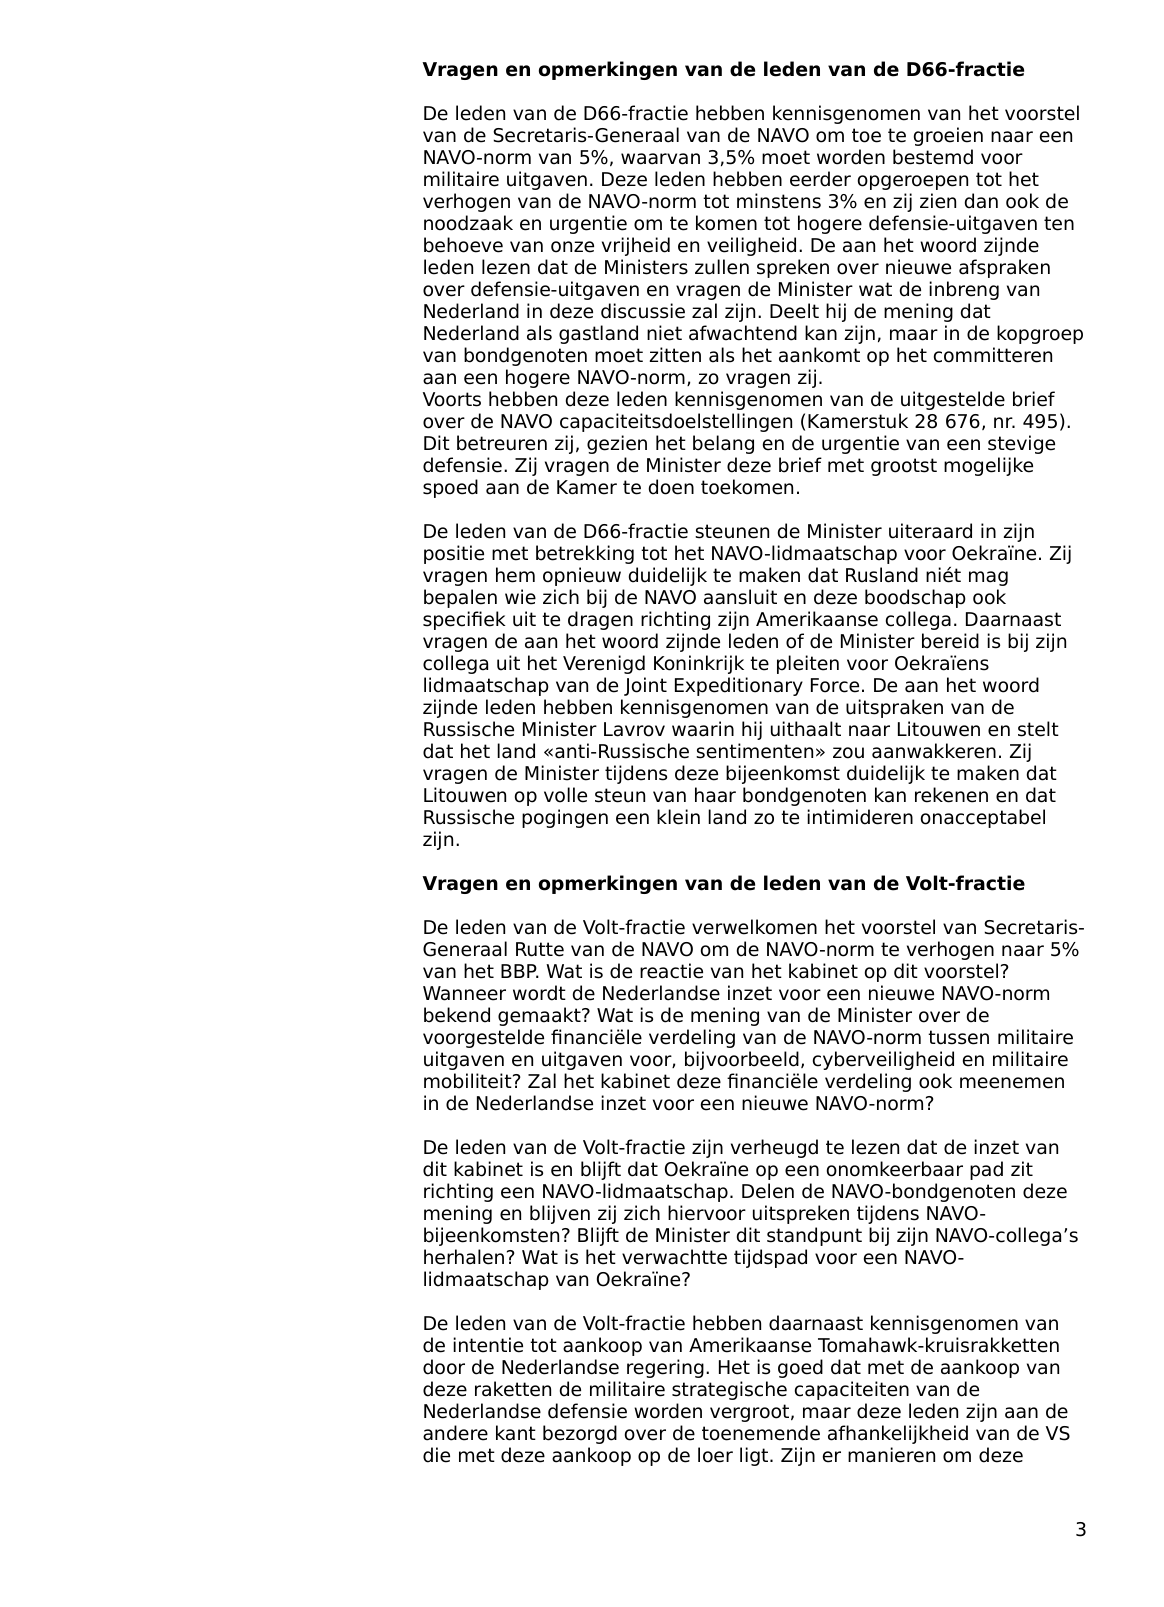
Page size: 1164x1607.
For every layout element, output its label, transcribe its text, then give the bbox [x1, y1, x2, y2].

text De leden van de Volt-fractie zijn verheugd te lezen dat de inzet van dit kabinet is en blijft dat Oekraïne op een onomkeerbaar pad zit richting een NAVO-lidmaatschap. Delen de NAVO-bondgenoten deze mening en blijven zij zich hiervoor uitspreken tijdens NAVO-bijeenkomsten? Blijft de Minister dit standpunt bij zijn NAVO-collega’s herhalen? Wat is het verwachtte tijdspad voor een NAVO-lidmaatschap van Oekraïne? [422, 1137, 1087, 1291]
text De leden van de Volt-fractie hebben daarnaast kennisgenomen van de intentie tot aankoop van Amerikaanse Tomahawk-kruisrakketten door de Nederlandse regering. Het is goed dat met de aankoop van deze raketten de militaire strategische capaciteiten van de Nederlandse defensie worden vergroot, maar deze leden zijn aan de andere kant bezorgd over de toenemende afhankelijkheid van de VS die met deze aankoop op de loer ligt. Zijn er manieren om deze [422, 1313, 1087, 1467]
text De leden van de D66-fractie steunen de Minister uiteraard in zijn positie met betrekking tot het NAVO-lidmaatschap voor Oekraïne. Zij vragen hem opnieuw duidelijk te maken dat Rusland niét mag bepalen wie zich bij de NAVO aansluit en deze boodschap ook specifiek uit te dragen richting zijn Amerikaanse collega. Daarnaast vragen de aan het woord zijnde leden of de Minister bereid is bij zijn collega uit het Verenigd Koninkrijk te pleiten voor Oekraïens lidmaatschap van de Joint Expeditionary Force. De aan het woord zijnde leden hebben kennisgenomen van de uitspraken van de Russische Minister Lavrov waarin hij uithaalt naar Litouwen en stelt dat het land «anti-Russische sentimenten» zou aanwakkeren. Zij vragen de Minister tijdens deze bijeenkomst duidelijk te maken dat Litouwen op volle steun van haar bondgenoten kan rekenen en dat Russische pogingen een klein land zo te intimideren onacceptabel zijn. [422, 521, 1087, 851]
text De leden van de Volt-fractie verwelkomen het voorstel van Secretaris-Generaal Rutte van de NAVO om de NAVO-norm te verhogen naar 5% van het BBP. Wat is de reactie van het kabinet op dit voorstel? Wanneer wordt de Nederlandse inzet voor een nieuwe NAVO-norm bekend gemaakt? Wat is de mening van de Minister over de voorgestelde financiële verdeling van de NAVO-norm tussen militaire uitgaven en uitgaven voor, bijvoorbeeld, cyberveiligheid en militaire mobiliteit? Zal het kabinet deze financiële verdeling ook meenemen in de Nederlandse inzet voor een nieuwe NAVO-norm? [422, 917, 1087, 1115]
subtitle Vragen en opmerkingen van de leden van de D66-fractie [422, 59, 1087, 81]
text Voorts hebben deze leden kennisgenomen van de uitgestelde brief over de NAVO capaciteitsdoelstellingen (Kamerstuk 28 676, nr. 495). Dit betreuren zij, gezien het belang en de urgentie van een stevige defensie. Zij vragen de Minister deze brief met grootst mogelijke spoed aan de Kamer te doen toekomen. [422, 389, 1087, 499]
text De leden van de D66-fractie hebben kennisgenomen van het voorstel van de Secretaris-Generaal van de NAVO om toe te groeien naar een NAVO-norm van 5%, waarvan 3,5% moet worden bestemd voor militaire uitgaven. Deze leden hebben eerder opgeroepen tot het verhogen van de NAVO-norm tot minstens 3% en zij zien dan ook de noodzaak en urgentie om te komen tot hogere defensie-uitgaven ten behoeve van onze vrijheid en veiligheid. De aan het woord zijnde leden lezen dat de Ministers zullen spreken over nieuwe afspraken over defensie-uitgaven en vragen de Minister wat de inbreng van Nederland in deze discussie zal zijn. Deelt hij de mening dat Nederland als gastland niet afwachtend kan zijn, maar in de kopgroep van bondgenoten moet zitten als het aankomt op het committeren aan een hogere NAVO-norm, zo vragen zij. [422, 103, 1087, 389]
subtitle Vragen en opmerkingen van de leden van de Volt-fractie [422, 873, 1087, 895]
